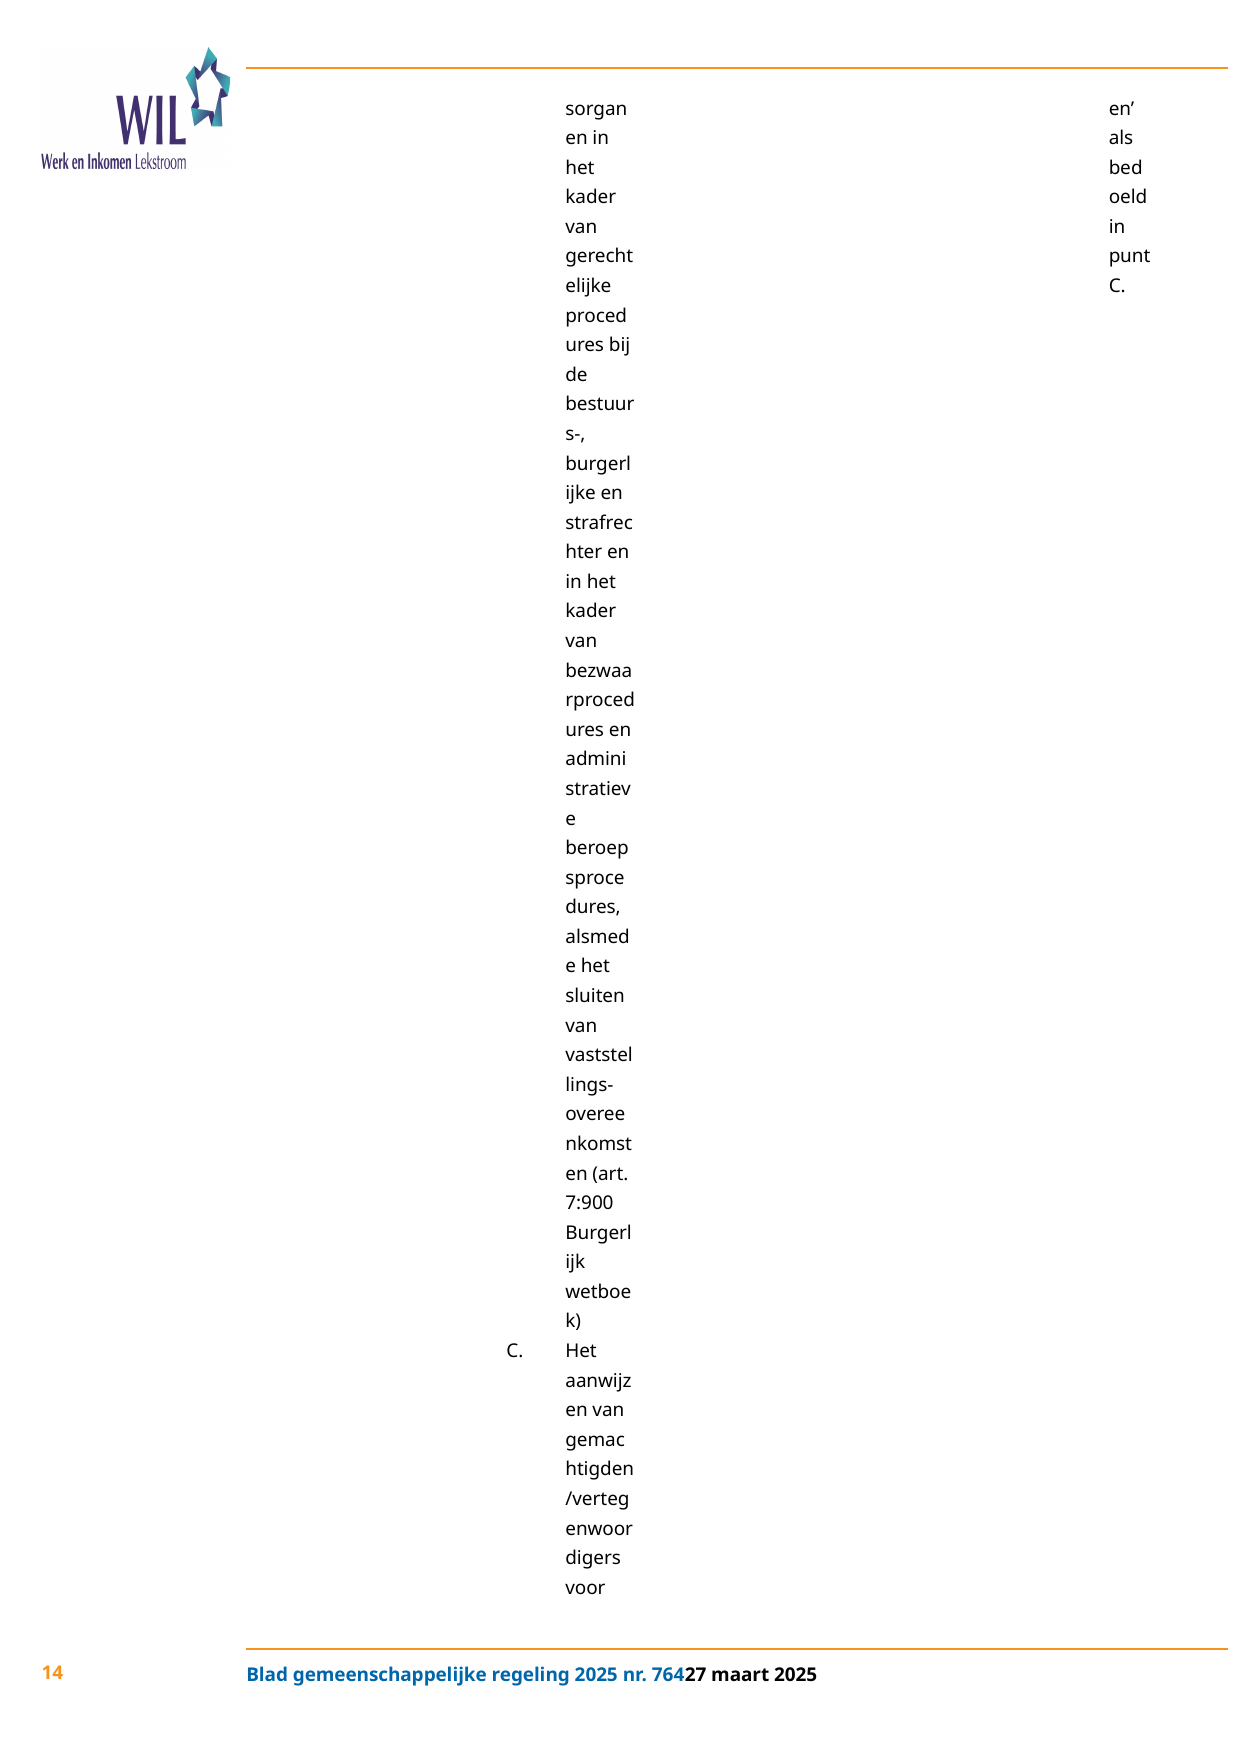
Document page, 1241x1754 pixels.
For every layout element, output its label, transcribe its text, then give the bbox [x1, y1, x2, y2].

table_cell en’ als bedoeld in punt C. [1109, 95, 1152, 1600]
table_cell [1023, 95, 1108, 1600]
table_cell [248, 95, 377, 1600]
picture [41, 47, 231, 172]
table_cell sorganen in het kader van gerechtelijke procedures bij de bestuurs-, burgerlijke en strafrechter en in het kader van bezwaarprocedures en administratieve beroepsprocedures, alsmede het sluiten van vaststellings-overeenkomsten (art. 7:900 Burgerlijk wetboek) Het aanwijzen van gemachtigden/vertegenwoordigers voor [506, 95, 635, 1600]
table_cell [893, 95, 1022, 1600]
table_cell [635, 95, 764, 1600]
table_cell [764, 95, 893, 1600]
table_cell [377, 95, 506, 1600]
